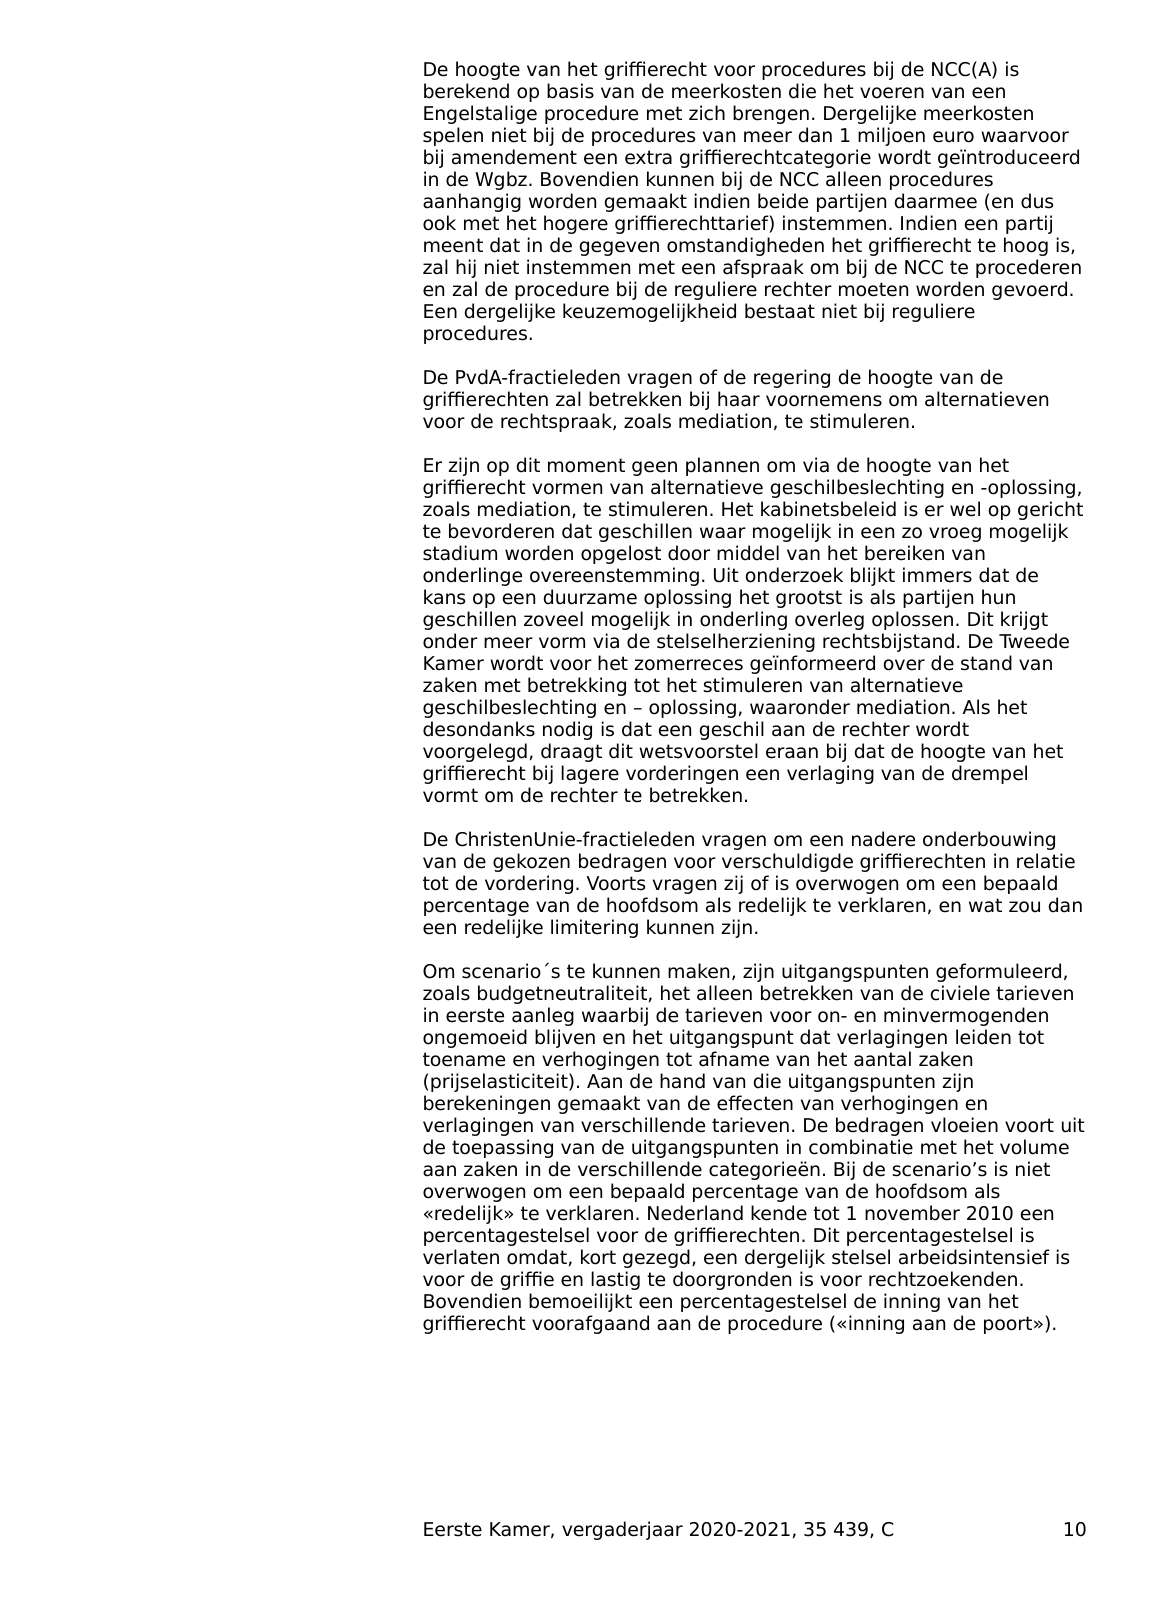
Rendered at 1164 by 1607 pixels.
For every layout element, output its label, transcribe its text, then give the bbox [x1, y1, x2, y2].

text Om scenario´s te kunnen maken, zijn uitgangspunten geformuleerd, zoals budgetneutraliteit, het alleen betrekken van de civiele tarieven in eerste aanleg waarbij de tarieven voor on- en minvermogenden ongemoeid blijven en het uitgangspunt dat verlagingen leiden tot toename en verhogingen tot afname van het aantal zaken (prijselasticiteit). Aan de hand van die uitgangspunten zijn berekeningen gemaakt van de effecten van verhogingen en verlagingen van verschillende tarieven. De bedragen vloeien voort uit de toepassing van de uitgangspunten in combinatie met het volume aan zaken in de verschillende categorieën. Bij de scenario’s is niet overwogen om een bepaald percentage van de hoofdsom als «redelijk» te verklaren. Nederland kende tot 1 november 2010 een percentagestelsel voor de griffierechten. Dit percentagestelsel is verlaten omdat, kort gezegd, een dergelijk stelsel arbeidsintensief is voor de griffie en lastig te doorgronden is voor rechtzoekenden. Bovendien bemoeilijkt een percentagestelsel de inning van het griffierecht voorafgaand aan de procedure («inning aan de poort»). [422, 961, 1087, 1335]
text De ChristenUnie-fractieleden vragen om een nadere onderbouwing van de gekozen bedragen voor verschuldigde griffierechten in relatie tot de vordering. Voorts vragen zij of is overwogen om een bepaald percentage van de hoofdsom als redelijk te verklaren, en wat zou dan een redelijke limitering kunnen zijn. [422, 829, 1087, 939]
text De PvdA-fractieleden vragen of de regering de hoogte van de griffierechten zal betrekken bij haar voornemens om alternatieven voor de rechtspraak, zoals mediation, te stimuleren. [422, 367, 1087, 433]
text Er zijn op dit moment geen plannen om via de hoogte van het griffierecht vormen van alternatieve geschilbeslechting en -oplossing, zoals mediation, te stimuleren. Het kabinetsbeleid is er wel op gericht te bevorderen dat geschillen waar mogelijk in een zo vroeg mogelijk stadium worden opgelost door middel van het bereiken van onderlinge overeenstemming. Uit onderzoek blijkt immers dat de kans op een duurzame oplossing het grootst is als partijen hun geschillen zoveel mogelijk in onderling overleg oplossen. Dit krijgt onder meer vorm via de stelselherziening rechtsbijstand. De Tweede Kamer wordt voor het zomerreces geïnformeerd over de stand van zaken met betrekking tot het stimuleren van alternatieve geschilbeslechting en – oplossing, waaronder mediation. Als het desondanks nodig is dat een geschil aan de rechter wordt voorgelegd, draagt dit wetsvoorstel eraan bij dat de hoogte van het griffierecht bij lagere vorderingen een verlaging van de drempel vormt om de rechter te betrekken. [422, 455, 1087, 807]
text De hoogte van het griffierecht voor procedures bij de NCC(A) is berekend op basis van de meerkosten die het voeren van een Engelstalige procedure met zich brengen. Dergelijke meerkosten spelen niet bij de procedures van meer dan 1 miljoen euro waarvoor bij amendement een extra griffierechtcategorie wordt geïntroduceerd in de Wgbz. Bovendien kunnen bij de NCC alleen procedures aanhangig worden gemaakt indien beide partijen daarmee (en dus ook met het hogere griffierechttarief) instemmen. Indien een partij meent dat in de gegeven omstandigheden het griffierecht te hoog is, zal hij niet instemmen met een afspraak om bij de NCC te procederen en zal de procedure bij de reguliere rechter moeten worden gevoerd. Een dergelijke keuzemogelijkheid bestaat niet bij reguliere procedures. [422, 59, 1087, 345]
